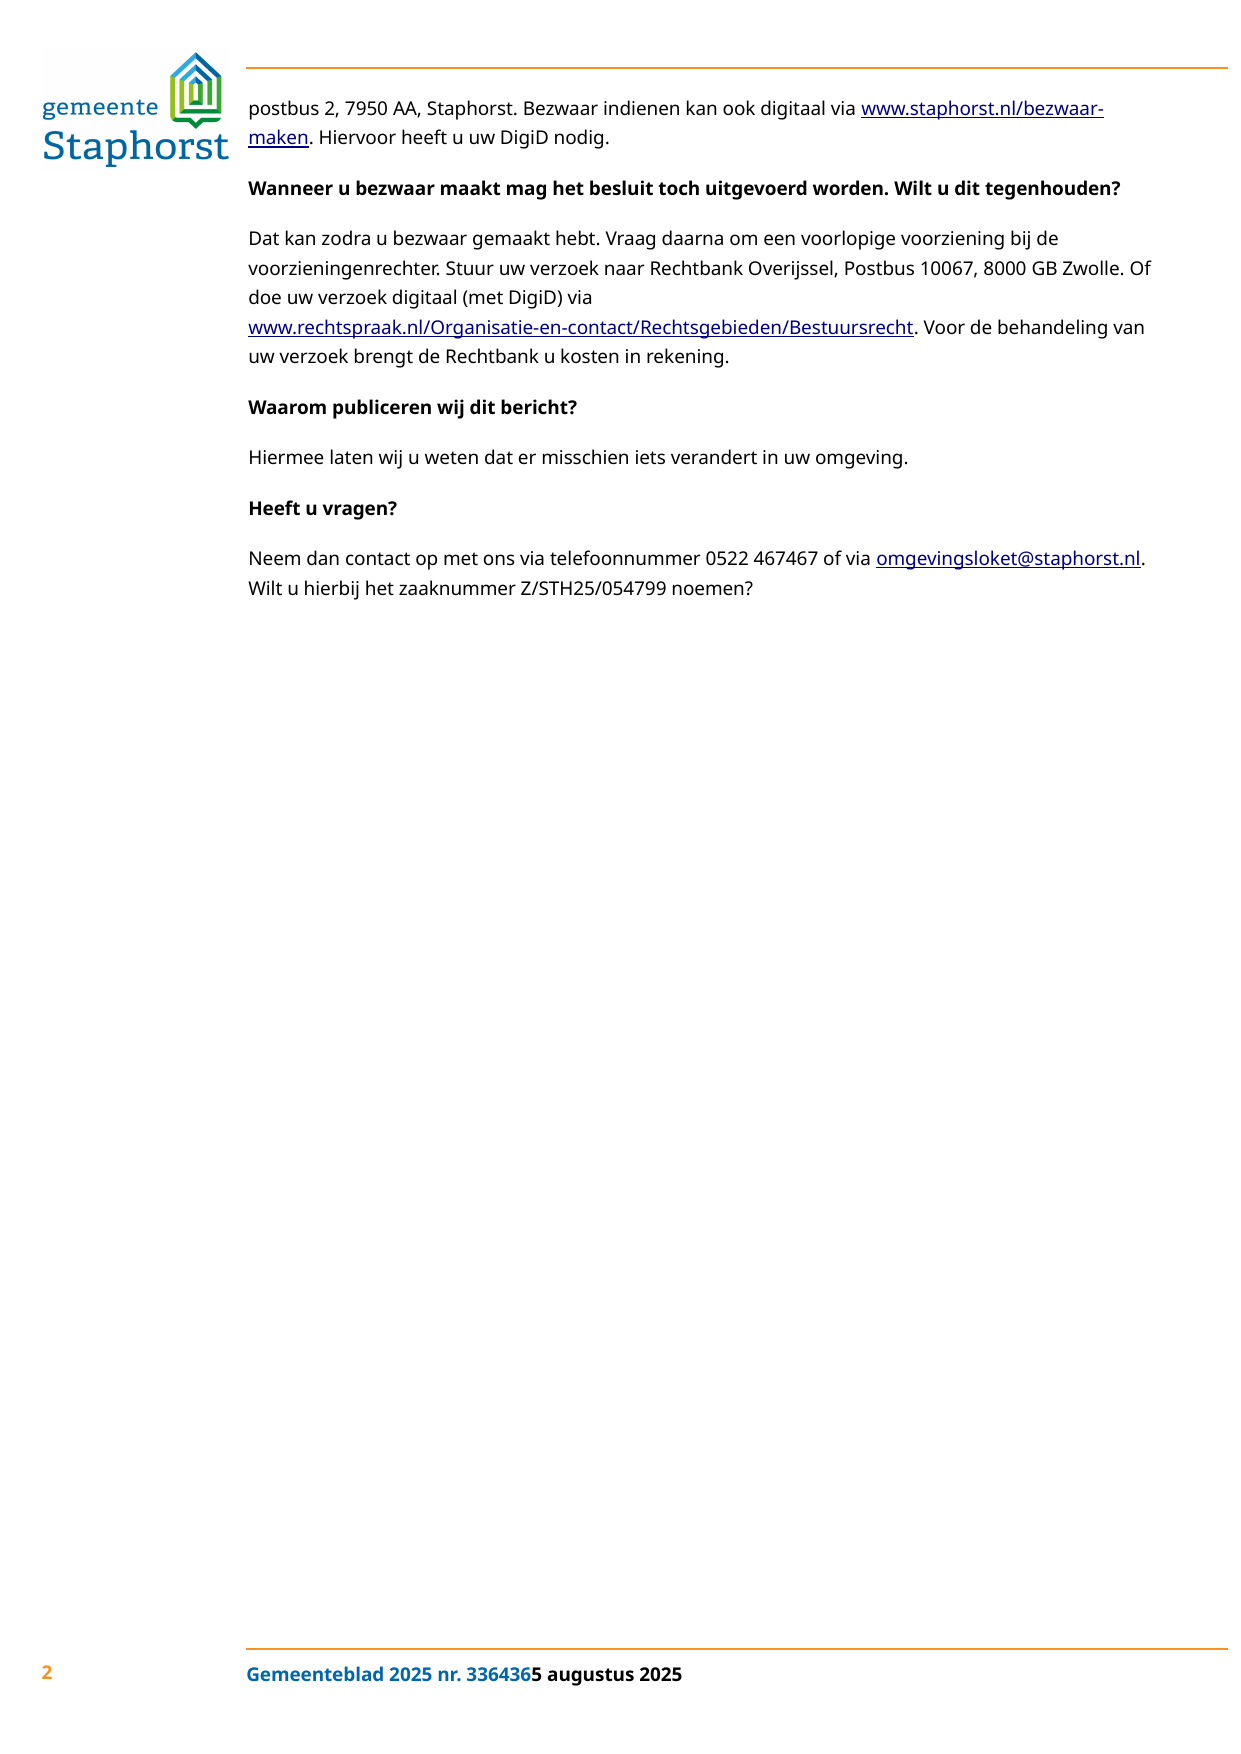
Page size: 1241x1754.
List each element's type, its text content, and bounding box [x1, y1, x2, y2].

text Waarom publiceren wij dit bericht? [248, 394, 1152, 420]
picture [41, 47, 231, 172]
text Wanneer u bezwaar maakt mag het besluit toch uitgevoerd worden. Wilt u dit tegenhouden? [248, 175, 1152, 201]
text Hiermee laten wij u weten dat er misschien iets verandert in uw omgeving. [248, 444, 1152, 470]
text Heeft u vragen? [248, 495, 1152, 521]
text Neem dan contact op met ons via telefoonnummer 0522 467467 of via omgevingsloket@staphorst.nl. Wilt u hierbij het zaaknummer Z/STH25/054799 noemen? [248, 545, 1152, 601]
text Dat kan zodra u bezwaar gemaakt hebt. Vraag daarna om een voorlopige voorziening bij de voorzieningenrechter. Stuur uw verzoek naar Rechtbank Overijssel, Postbus 10067, 8000 GB Zwolle. Of doe uw verzoek digitaal (met DigiD) via www.rechtspraak.nl/Organisatie-en-contact/Rechtsgebieden/Bestuursrecht. Voor de behandeling van uw verzoek brengt de Rechtbank u kosten in rekening. [248, 225, 1152, 369]
text postbus 2, 7950 AA, Staphorst. Bezwaar indienen kan ook digitaal via www.staphorst.nl/bezwaar-maken. Hiervoor heeft u uw DigiD nodig. [248, 95, 1152, 150]
